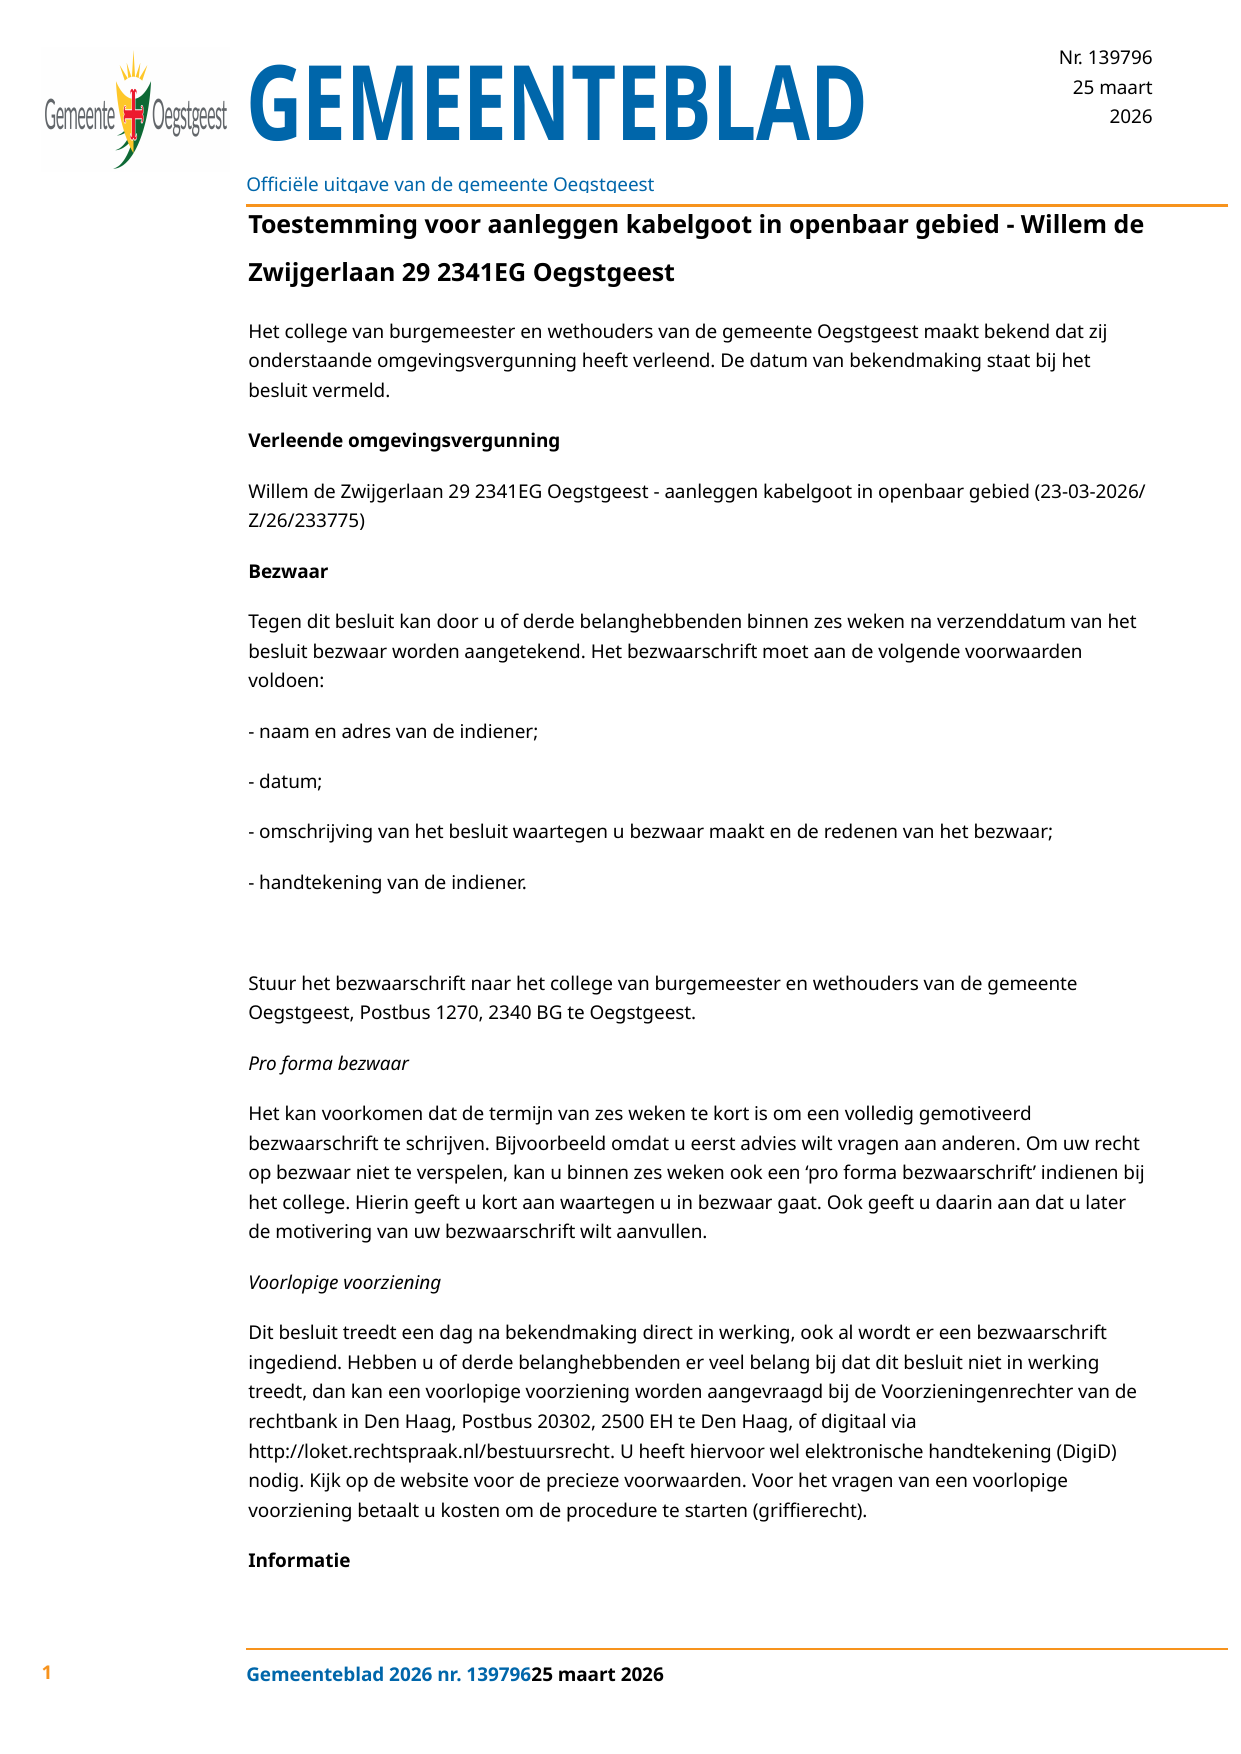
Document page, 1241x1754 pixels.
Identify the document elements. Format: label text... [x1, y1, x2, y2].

text Tegen dit besluit kan door u of derde belanghebbenden binnen zes weken na verzenddatum van het besluit bezwaar worden aangetekend. Het bezwaarschrift moet aan de volgende voorwaarden voldoen: [248, 608, 1152, 693]
text Willem de Zwijgerlaan 29 2341EG Oegstgeest - aanleggen kabelgoot in openbaar gebied (23-03-2026/ Z/26/233775) [248, 478, 1152, 533]
text - datum; [248, 768, 1152, 794]
text Stuur het bezwaarschrift naar het college van burgemeester en wethouders van de gemeente Oegstgeest, Postbus 1270, 2340 BG te Oegstgeest. [248, 970, 1152, 1025]
text Bezwaar [248, 558, 1152, 584]
text Het college van burgemeester en wethouders van de gemeente Oegstgeest maakt bekend dat zij onderstaande omgevingsvergunning heeft verleend. De datum van bekendmaking staat bij het besluit vermeld. [248, 318, 1152, 403]
text Voorlopige voorziening [248, 1269, 1152, 1295]
text Informatie [248, 1547, 1152, 1573]
text - omschrijving van het besluit waartegen u bezwaar maakt en de redenen van het bezwaar; [248, 819, 1152, 844]
text Toestemming voor aanleggen kabelgoot in openbaar gebied - Willem de Zwijgerlaan 29 2341EG Oegstgeest [248, 207, 1152, 288]
picture [41, 47, 231, 172]
text Verleende omgevingsvergunning [248, 427, 1152, 453]
text Dit besluit treedt een dag na bekendmaking direct in werking, ook al wordt er een bezwaarschrift ingediend. Hebben u of derde belanghebbenden er veel belang bij dat dit besluit niet in werking treedt, dan kan een voorlopige voorziening worden aangevraagd bij de Voorzieningenrechter van de rechtbank in Den Haag, Postbus 20302, 2500 EH te Den Haag, of digitaal via http://loket.rechtspraak.nl/bestuursrecht. U heeft hiervoor wel elektronische handtekening (DigiD) nodig. Kijk op de website voor de precieze voorwaarden. Voor het vragen van een voorlopige voorziening betaalt u kosten om de procedure te starten (griffierecht). [248, 1319, 1152, 1523]
text Pro forma bezwaar [248, 1050, 1152, 1076]
text - handtekening van de indiener. [248, 869, 1152, 895]
text Het kan voorkomen dat de termijn van zes weken te kort is om een volledig gemotiveerd bezwaarschrift te schrijven. Bijvoorbeeld omdat u eerst advies wilt vragen aan anderen. Om uw recht op bezwaar niet te verspelen, kan u binnen zes weken ook een ‘pro forma bezwaarschrift’ indienen bij het college. Hierin geeft u kort aan waartegen u in bezwaar gaat. Ook geeft u daarin aan dat u later de motivering van uw bezwaarschrift wilt aanvullen. [248, 1100, 1152, 1244]
text - naam en adres van de indiener; [248, 718, 1152, 744]
